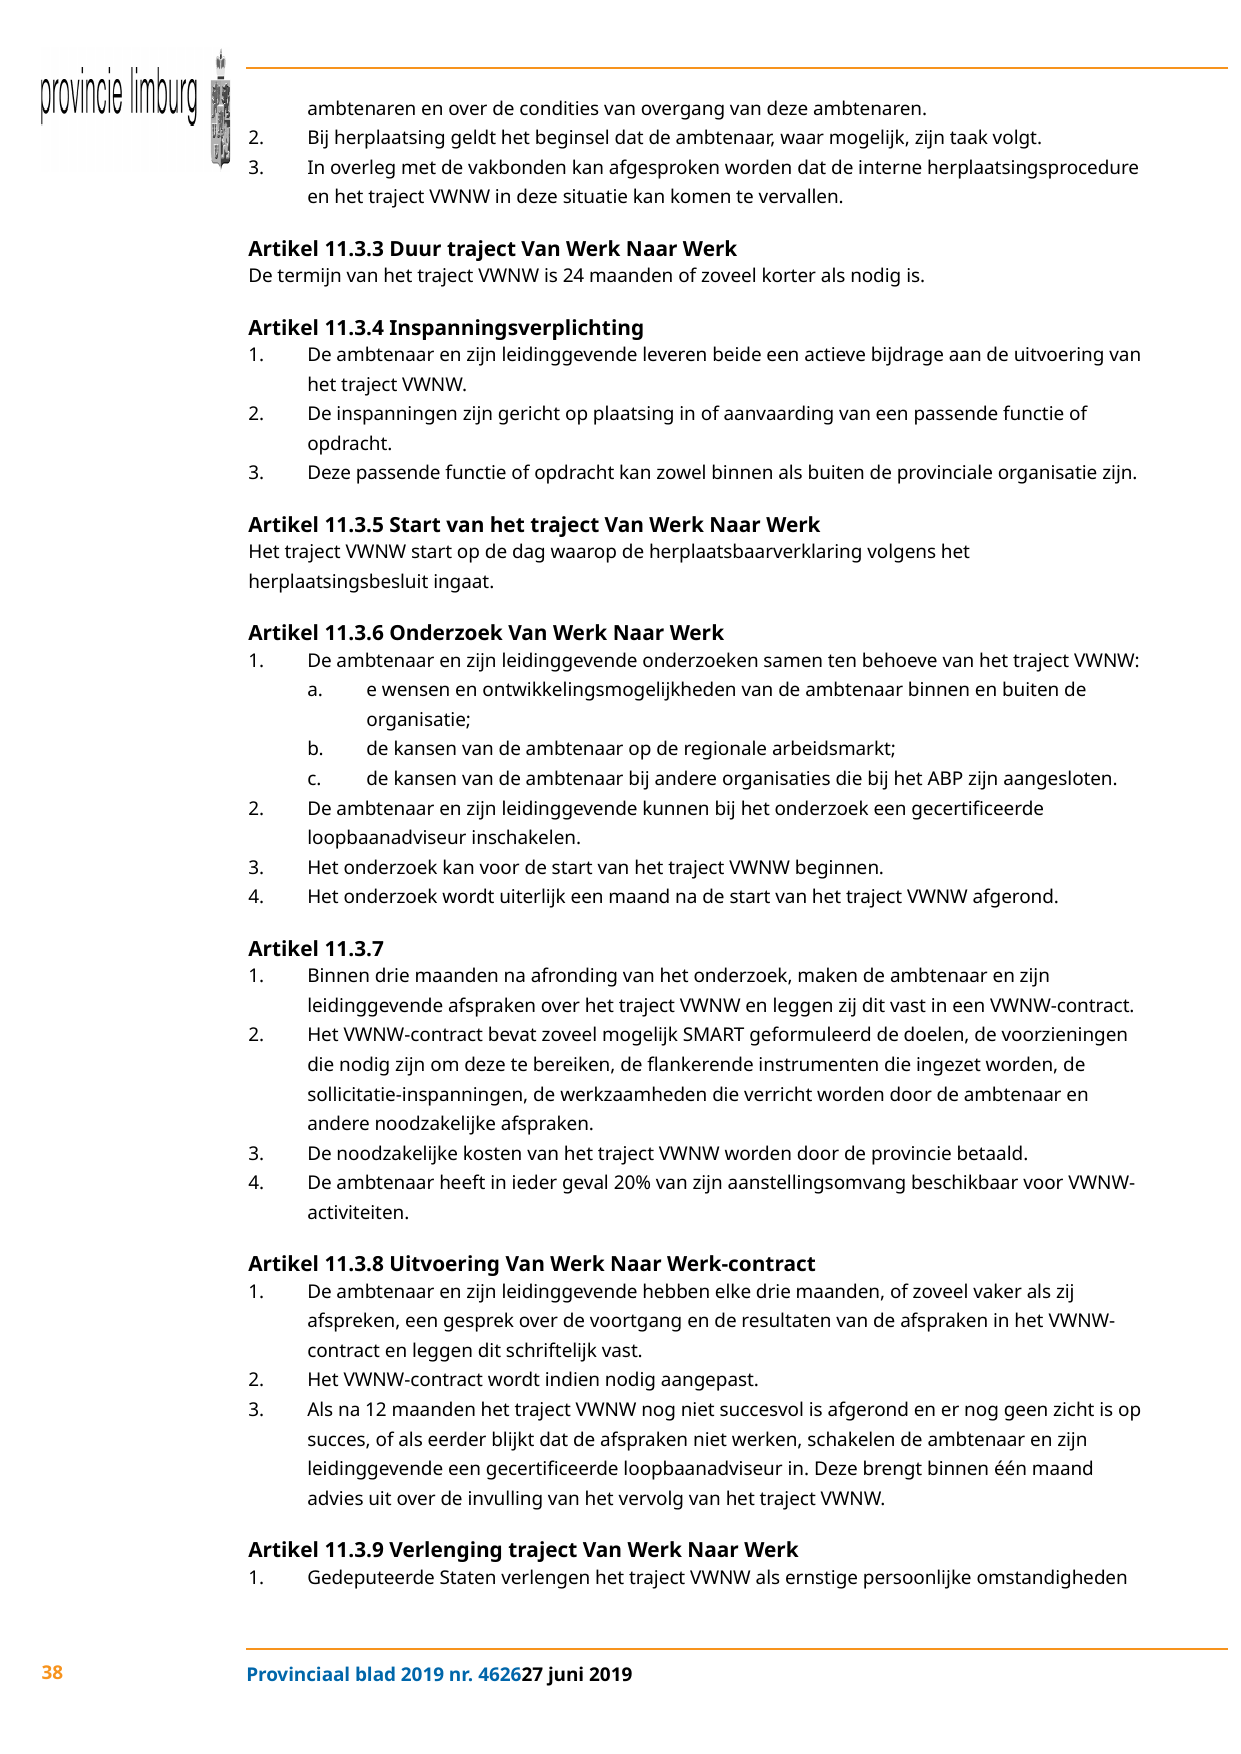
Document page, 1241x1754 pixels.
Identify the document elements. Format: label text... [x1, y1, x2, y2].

list de kansen van de ambtenaar op de regionale arbeidsmarkt; [307, 736, 1152, 761]
list Het VWNW-contract bevat zoveel mogelijk SMART geformuleerd de doelen, de voorzieningen die nodig zijn om deze te bereiken, de flankerende instrumenten die ingezet worden, de sollicitatie-inspanningen, de werkzaamheden die verricht worden door de ambtenaar en andere noodzakelijke afspraken. [248, 1022, 1152, 1136]
list Gedeputeerde Staten verlengen het traject VWNW als ernstige persoonlijke omstandigheden [248, 1564, 1152, 1589]
list De noodzakelijke kosten van het traject VWNW worden door de provincie betaald. [248, 1140, 1152, 1166]
list ambtenaren en over de condities van overgang van deze ambtenaren. [248, 95, 1152, 121]
list Deze passende functie of opdracht kan zowel binnen als buiten de provinciale organisatie zijn. [248, 459, 1152, 485]
text Artikel 11.3.6 Onderzoek Van Werk Naar Werk [248, 618, 1152, 647]
list Het onderzoek wordt uiterlijk een maand na de start van het traject VWNW afgerond. [248, 883, 1152, 909]
text De termijn van het traject VWNW is 24 maanden of zoveel korter als nodig is. [248, 262, 1152, 288]
list De ambtenaar en zijn leidinggevende hebben elke drie maanden, of zoveel vaker als zij afspreken, een gesprek over de voortgang en de resultaten van de afspraken in het VWNW-contract en leggen dit schriftelijk vast. [248, 1278, 1152, 1363]
list De ambtenaar heeft in ieder geval 20% van zijn aanstellingsomvang beschikbaar voor VWNW-activiteiten. [248, 1169, 1152, 1225]
text Artikel 11.3.7 [248, 934, 1152, 962]
list De ambtenaar en zijn leidinggevende kunnen bij het onderzoek een gecertificeerde loopbaanadviseur inschakelen. [248, 795, 1152, 850]
list De ambtenaar en zijn leidinggevende onderzoeken samen ten behoeve van het traject VWNW: [248, 647, 1152, 673]
picture [41, 47, 231, 172]
list de kansen van de ambtenaar bij andere organisaties die bij het ABP zijn aangesloten. [307, 765, 1152, 791]
text Artikel 11.3.3 Duur traject Van Werk Naar Werk [248, 234, 1152, 262]
list Binnen drie maanden na afronding van het onderzoek, maken de ambtenaar en zijn leidinggevende afspraken over het traject VWNW en leggen zij dit vast in een VWNW-contract. [248, 962, 1152, 1018]
list De inspanningen zijn gericht op plaatsing in of aanvaarding van een passende functie of opdracht. [248, 400, 1152, 456]
list In overleg met de vakbonden kan afgesproken worden dat de interne herplaatsingsprocedure en het traject VWNW in deze situatie kan komen te vervallen. [248, 154, 1152, 209]
text Artikel 11.3.8 Uitvoering Van Werk Naar Werk-contract [248, 1249, 1152, 1278]
text Artikel 11.3.9 Verlenging traject Van Werk Naar Werk [248, 1535, 1152, 1564]
list Bij herplaatsing geldt het beginsel dat de ambtenaar, waar mogelijk, zijn taak volgt. [248, 124, 1152, 150]
list De ambtenaar en zijn leidinggevende leveren beide een actieve bijdrage aan de uitvoering van het traject VWNW. [248, 341, 1152, 397]
list Het onderzoek kan voor de start van het traject VWNW beginnen. [248, 854, 1152, 880]
text Het traject VWNW start op de dag waarop de herplaatsbaarverklaring volgens het herplaatsingsbesluit ingaat. [248, 538, 1152, 594]
list Het VWNW-contract wordt indien nodig aangepast. [248, 1367, 1152, 1392]
text Artikel 11.3.5 Start van het traject Van Werk Naar Werk [248, 510, 1152, 538]
list e wensen en ontwikkelingsmogelijkheden van de ambtenaar binnen en buiten de organisatie; [307, 676, 1152, 732]
text Artikel 11.3.4 Inspanningsverplichting [248, 313, 1152, 341]
list Als na 12 maanden het traject VWNW nog niet succesvol is afgerond en er nog geen zicht is op succes, of als eerder blijkt dat de afspraken niet werken, schakelen de ambtenaar en zijn leidinggevende een gecertificeerde loopbaanadviseur in. Deze brengt binnen één maand advies uit over de invulling van het vervolg van het traject VWNW. [248, 1396, 1152, 1511]
